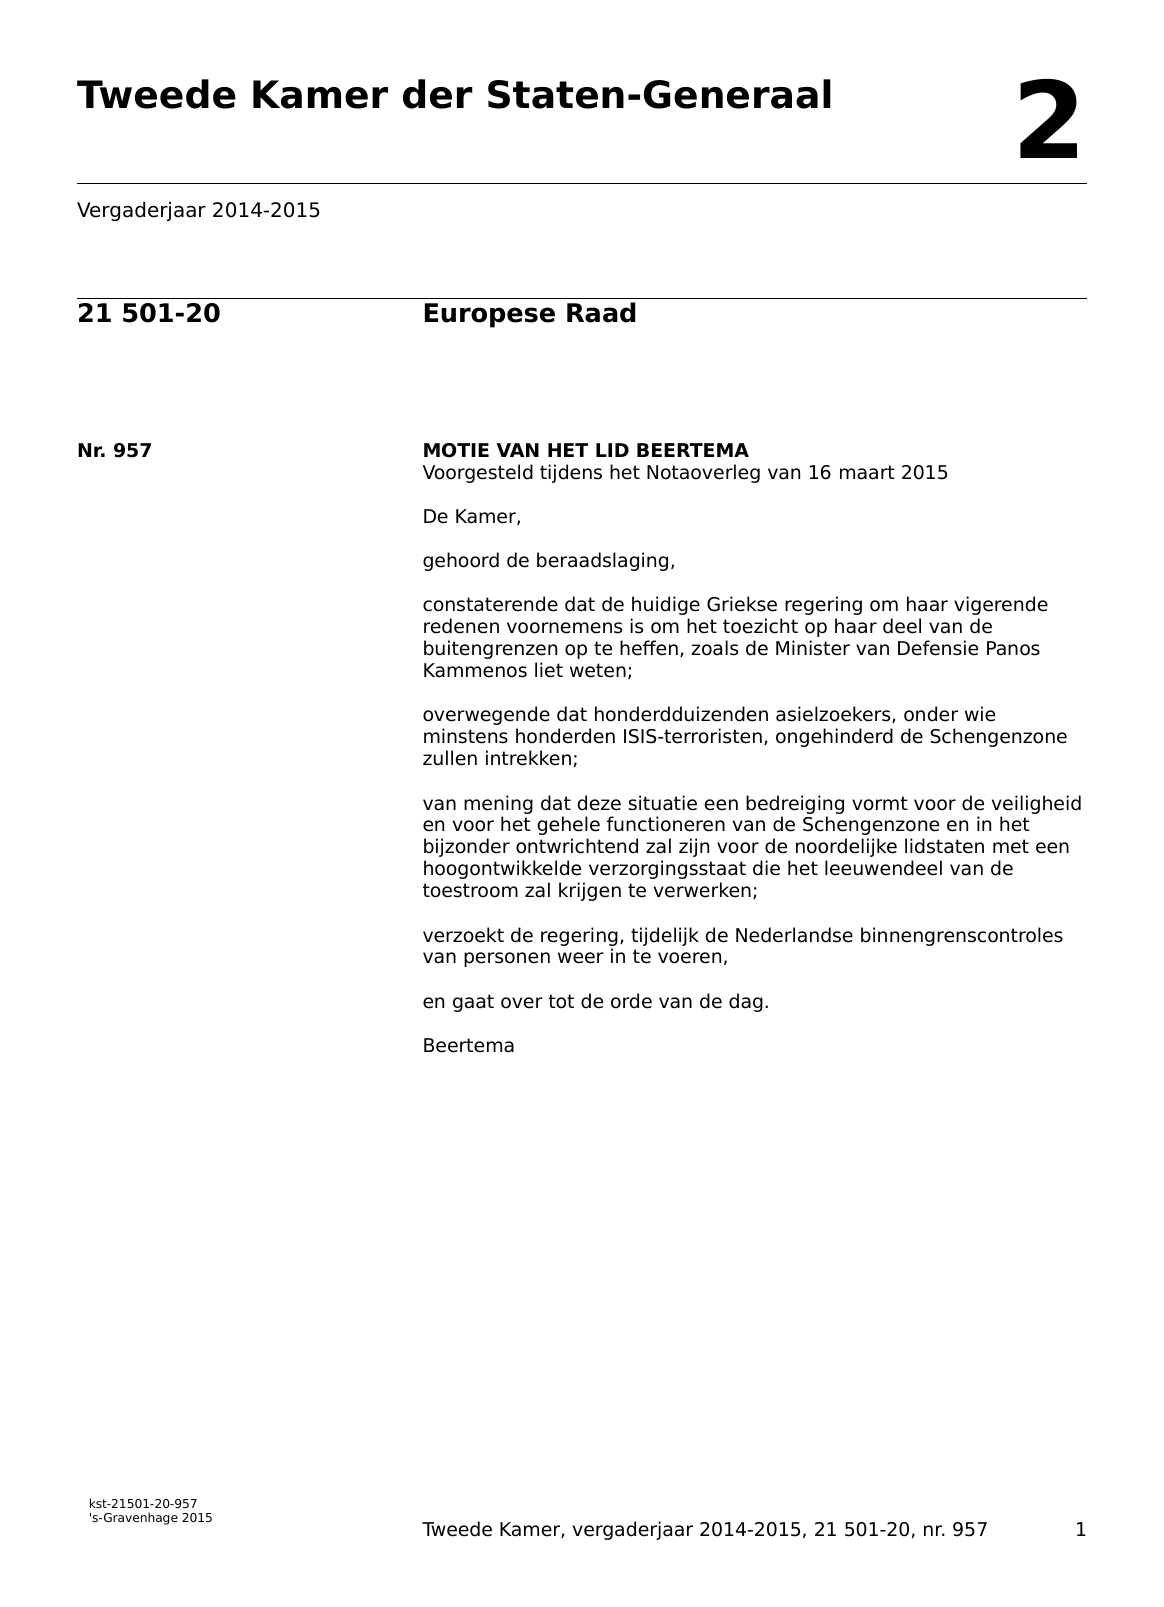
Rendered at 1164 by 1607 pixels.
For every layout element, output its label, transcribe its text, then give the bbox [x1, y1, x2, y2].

text en gaat over tot de orde van de dag. [422, 991, 1087, 1013]
text 's-Gravenhage 2015 [88, 1511, 323, 1525]
text kst-21501-20-957 [88, 1497, 323, 1511]
text gehoord de beraadslaging, [422, 550, 1087, 572]
table_cell Vergaderjaar 2014-2015 [77, 184, 1087, 298]
text constaterende dat de huidige Griekse regering om haar vigerende redenen voornemens is om het toezicht op haar deel van de buitengrenzen op te heffen, zoals de Minister van Defensie Panos Kammenos liet weten; [422, 594, 1087, 682]
table_header Tweede Kamer der Staten-Generaal [77, 59, 886, 183]
text De Kamer, [422, 506, 1087, 528]
text Voorgesteld tijdens het Notaoverleg van 16 maart 2015 [422, 462, 1087, 484]
subtitle Nr. 957 MOTIE VAN HET LID BEERTEMA [77, 440, 1087, 462]
subtitle 21 501-20 Europese Raad [77, 299, 1087, 329]
text van mening dat deze situatie een bedreiging vormt voor de veiligheid en voor het gehele functioneren van de Schengenzone en in het bijzonder ontwrichtend zal zijn voor de noordelijke lidstaten met een hoogontwikkelde verzorgingsstaat die het leeuwendeel van de toestroom zal krijgen te verwerken; [422, 792, 1087, 902]
text Beertema [422, 1035, 1087, 1057]
text verzoekt de regering, tijdelijk de Nederlandse binnengrenscontroles van personen weer in te voeren, [422, 924, 1087, 968]
table_header 2 [886, 59, 1087, 183]
text overwegende dat honderdduizenden asielzoekers, onder wie minstens honderden ISIS-terroristen, ongehinderd de Schengenzone zullen intrekken; [422, 704, 1087, 770]
